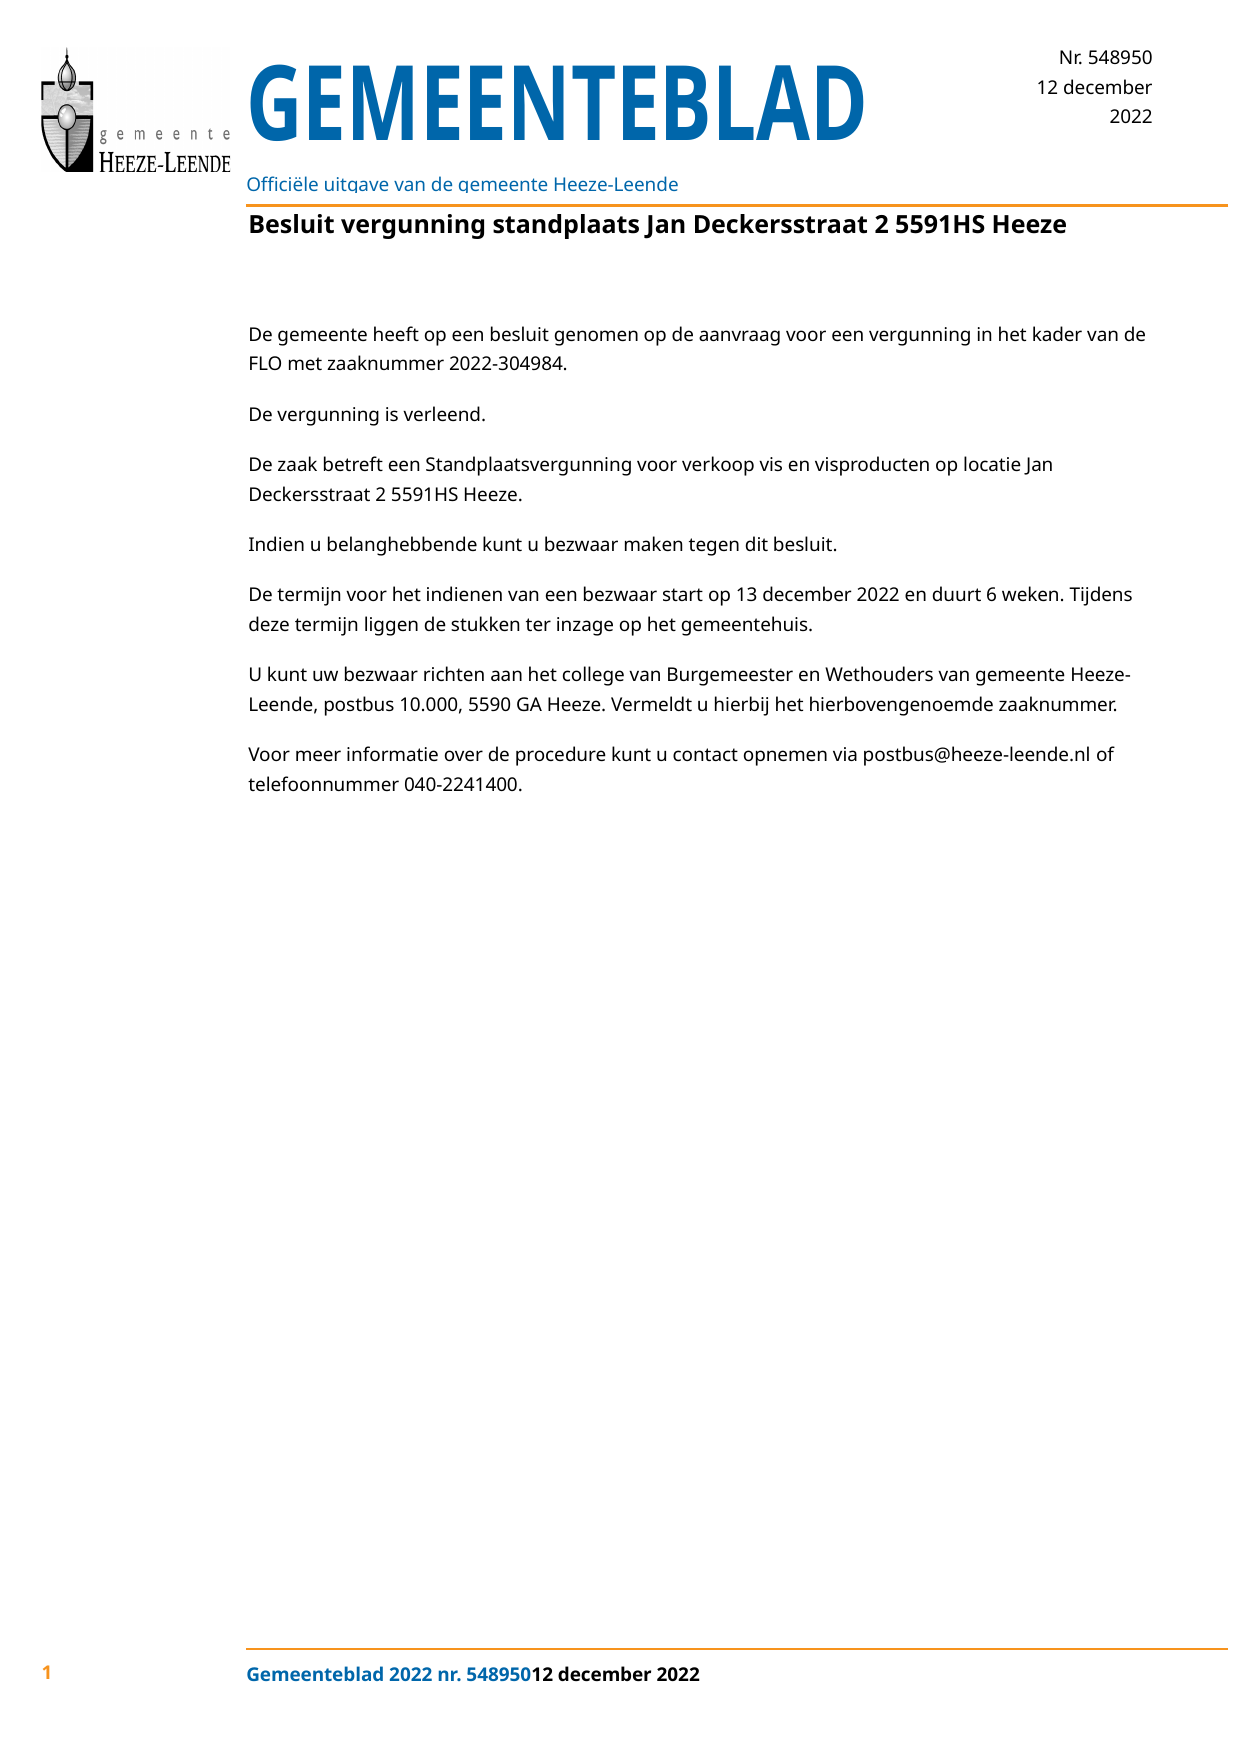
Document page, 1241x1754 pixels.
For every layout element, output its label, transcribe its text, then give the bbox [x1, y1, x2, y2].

picture [41, 47, 231, 172]
text U kunt uw bezwaar richten aan het college van Burgemeester en Wethouders van gemeente Heeze-Leende, postbus 10.000, 5590 GA Heeze. Vermeldt u hierbij het hierbovengenoemde zaaknummer. [248, 662, 1152, 717]
text Voor meer informatie over de procedure kunt u contact opnemen via postbus@heeze-leende.nl of telefoonnummer 040-2241400. [248, 742, 1152, 797]
text De termijn voor het indienen van een bezwaar start op 13 december 2022 en duurt 6 weken. Tijdens deze termijn liggen de stukken ter inzage op het gemeentehuis. [248, 582, 1152, 637]
text De gemeente heeft op een besluit genomen op de aanvraag voor een vergunning in het kader van de FLO met zaaknummer 2022-304984. [248, 321, 1152, 376]
text Indien u belanghebbende kunt u bezwaar maken tegen dit besluit. [248, 531, 1152, 557]
text Besluit vergunning standplaats Jan Deckersstraat 2 5591HS Heeze [248, 207, 1152, 241]
text De zaak betreft een Standplaatsvergunning voor verkoop vis en visproducten op locatie Jan Deckersstraat 2 5591HS Heeze. [248, 451, 1152, 506]
text De vergunning is verleend. [248, 401, 1152, 426]
